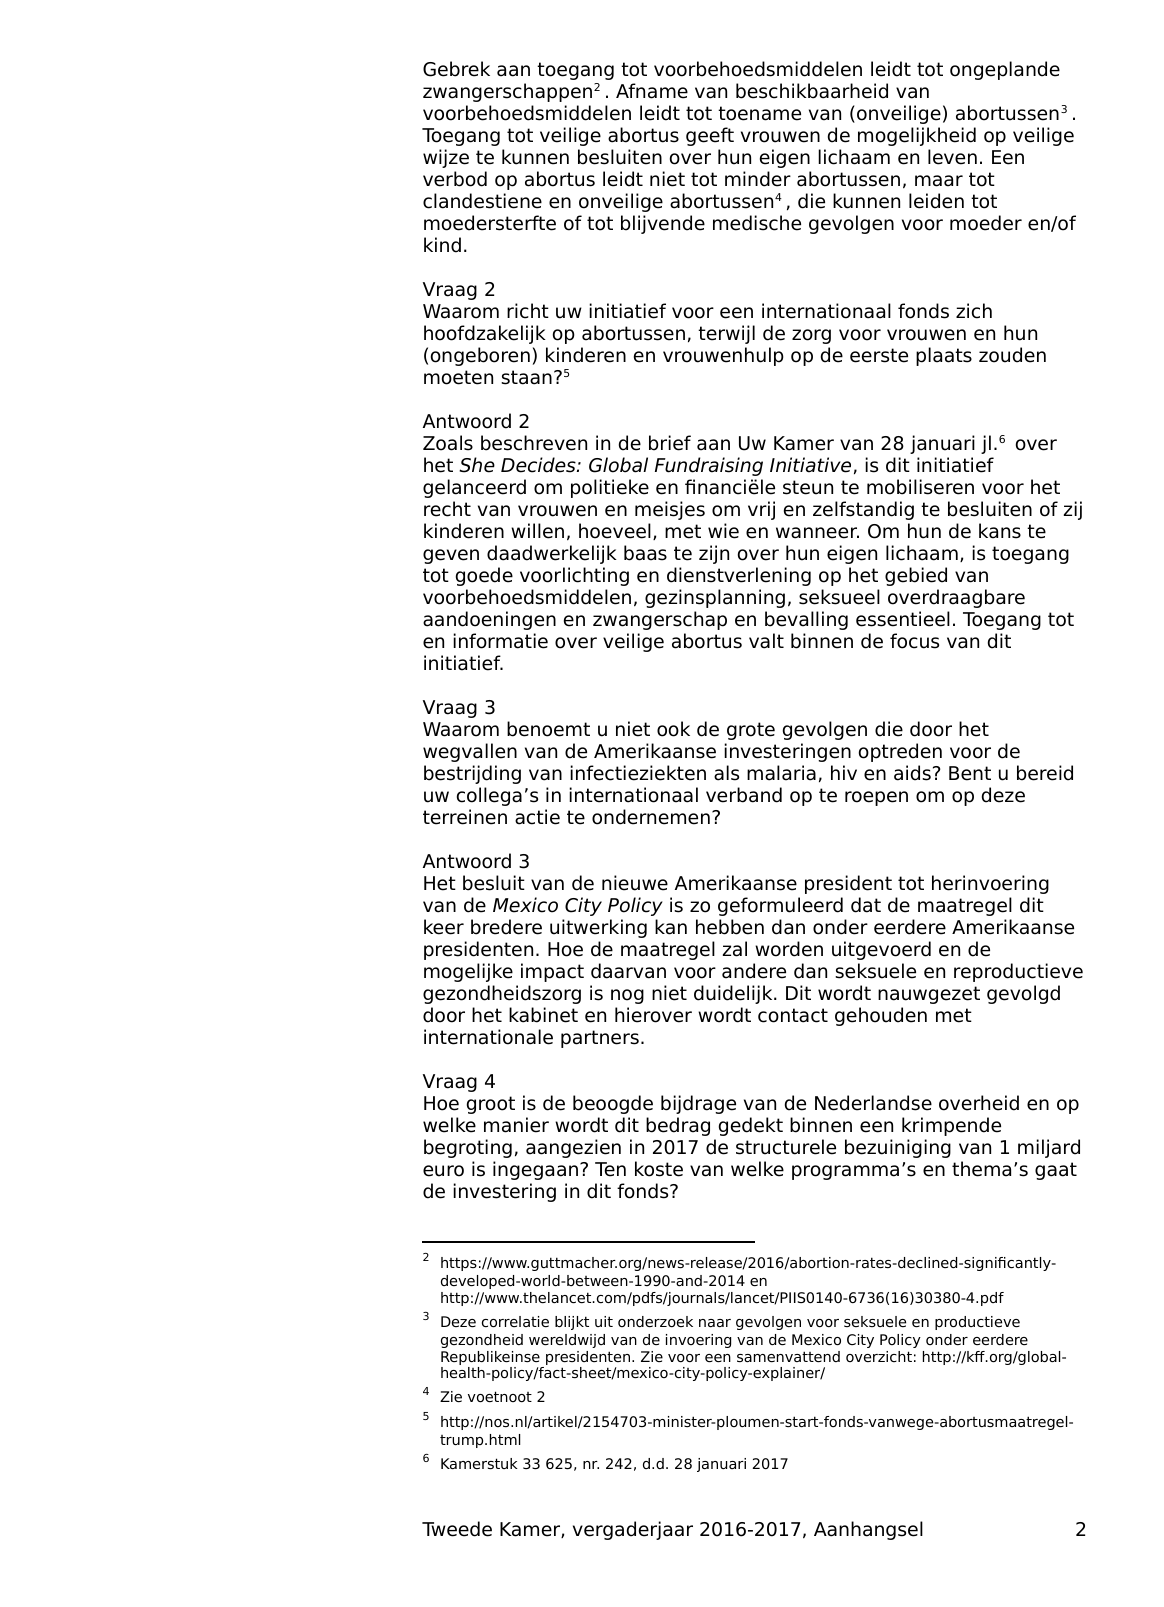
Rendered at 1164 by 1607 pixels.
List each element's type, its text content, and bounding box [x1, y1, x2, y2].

text Zoals beschreven in de brief aan Uw Kamer van 28 januari jl. over het She Decides: Global Fundraising Initiative, is dit initiatief gelanceerd om politieke en financiële steun te mobiliseren voor het recht van vrouwen en meisjes om vrij en zelfstandig te besluiten of zij kinderen willen, hoeveel, met wie en wanneer. Om hun de kans te geven daadwerkelijk baas te zijn over hun eigen lichaam, is toegang tot goede voorlichting en dienstverlening op het gebied van voorbehoedsmiddelen, gezinsplanning, seksueel overdraagbare aandoeningen en zwangerschap en bevalling essentieel. Toegang tot en informatie over veilige abortus valt binnen de focus van dit initiatief. [422, 433, 1087, 675]
text Waarom richt uw initiatief voor een internationaal fonds zich hoofdzakelijk op abortussen, terwijl de zorg voor vrouwen en hun (ongeboren) kinderen en vrouwenhulp op de eerste plaats zouden moeten staan? [422, 301, 1087, 389]
text Deze correlatie blijkt uit onderzoek naar gevolgen voor seksuele en productieve gezondheid wereldwijd van de invoering van de Mexico City Policy onder eerdere Republikeinse presidenten. Zie voor een samenvattend overzicht: http://kff.org/global-health-policy/fact-sheet/mexico-city-policy-explainer/ [422, 1310, 1087, 1382]
text Het besluit van de nieuwe Amerikaanse president tot herinvoering van de Mexico City Policy is zo geformuleerd dat de maatregel dit keer bredere uitwerking kan hebben dan onder eerdere Amerikaanse presidenten. Hoe de maatregel zal worden uitgevoerd en de mogelijke impact daarvan voor andere dan seksuele en reproductieve gezondheidszorg is nog niet duidelijk. Dit wordt nauwgezet gevolgd door het kabinet en hierover wordt contact gehouden met internationale partners. [422, 873, 1087, 1049]
text Vraag 3 [422, 697, 1087, 719]
text http://nos.nl/artikel/2154703-minister-ploumen-start-fonds-vanwege-abortusmaatregel-trump.html [422, 1410, 1087, 1449]
text Antwoord 3 [422, 851, 1087, 873]
text Zie voetnoot 2 [422, 1385, 1087, 1407]
text Vraag 4 [422, 1071, 1087, 1093]
text Vraag 2 [422, 279, 1087, 301]
text https://www.guttmacher.org/news-release/2016/abortion-rates-declined-significantly-developed-world-between-1990-and-2014 en http://www.thelancet.com/pdfs/journals/lancet/PIIS0140-6736(16)30380-4.pdf [422, 1251, 1087, 1307]
text Waarom benoemt u niet ook de grote gevolgen die door het wegvallen van de Amerikaanse investeringen optreden voor de bestrijding van infectieziekten als malaria, hiv en aids? Bent u bereid uw collega’s in internationaal verband op te roepen om op deze terreinen actie te ondernemen? [422, 719, 1087, 829]
text Kamerstuk 33 625, nr. 242, d.d. 28 januari 2017 [422, 1452, 1087, 1474]
text Hoe groot is de beoogde bijdrage van de Nederlandse overheid en op welke manier wordt dit bedrag gedekt binnen een krimpende begroting, aangezien in 2017 de structurele bezuiniging van 1 miljard euro is ingegaan? Ten koste van welke programma’s en thema’s gaat de investering in dit fonds? [422, 1093, 1087, 1203]
text Antwoord 2 [422, 411, 1087, 433]
text Gebrek aan toegang tot voorbehoedsmiddelen leidt tot ongeplande zwangerschappen. Afname van beschikbaarheid van voorbehoedsmiddelen leidt tot toename van (onveilige) abortussen. Toegang tot veilige abortus geeft vrouwen de mogelijkheid op veilige wijze te kunnen besluiten over hun eigen lichaam en leven. Een verbod op abortus leidt niet tot minder abortussen, maar tot clandestiene en onveilige abortussen, die kunnen leiden tot moedersterfte of tot blijvende medische gevolgen voor moeder en/of kind. [422, 59, 1087, 257]
